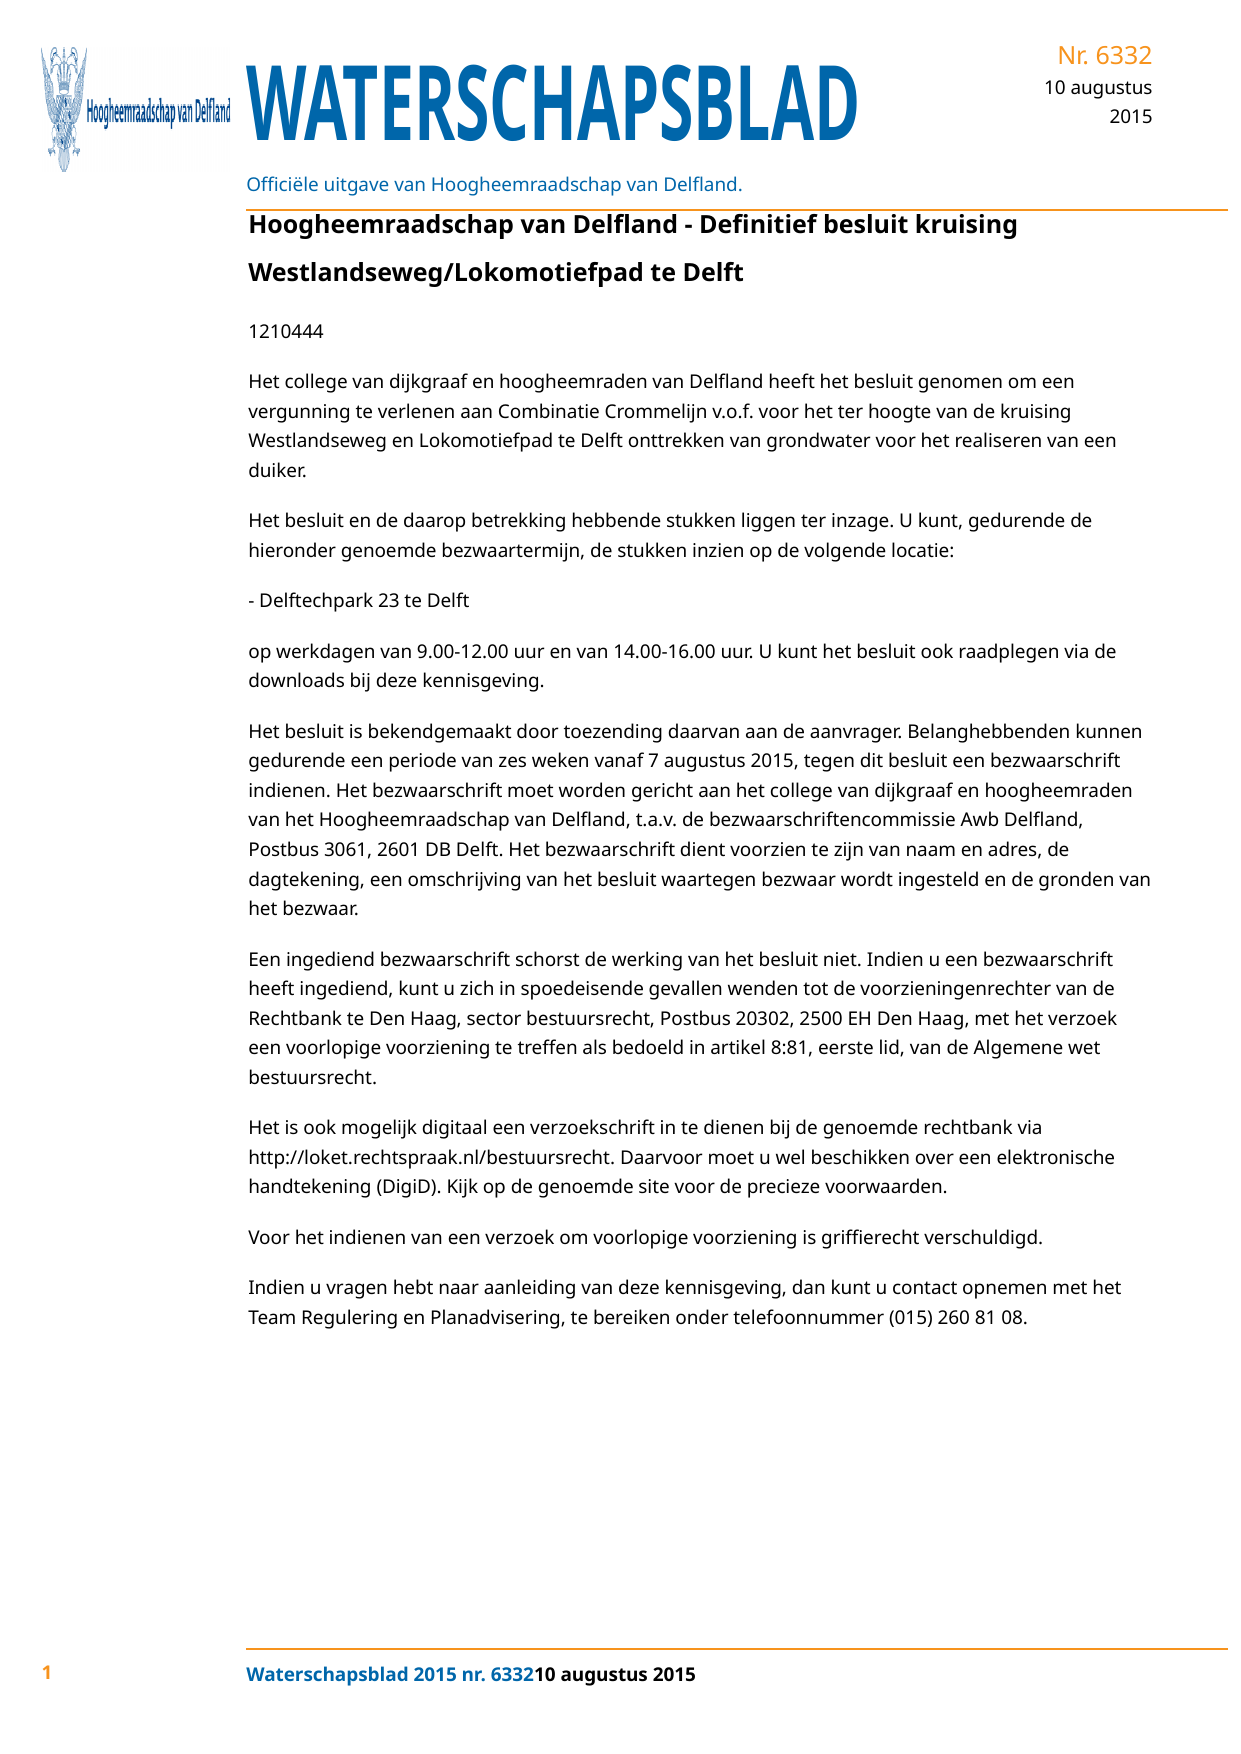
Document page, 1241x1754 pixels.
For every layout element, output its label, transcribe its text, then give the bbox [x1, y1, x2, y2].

text Het is ook mogelijk digitaal een verzoekschrift in te dienen bij de genoemde rechtbank via http://loket.rechtspraak.nl/bestuursrecht. Daarvoor moet u wel beschikken over een elektronische handtekening (DigiD). Kijk op de genoemde site voor de precieze voorwaarden. [248, 1114, 1152, 1199]
text Voor het indienen van een verzoek om voorlopige voorziening is griffierecht verschuldigd. [248, 1224, 1152, 1250]
text 1210444 [248, 318, 1152, 344]
text - Delftechpark 23 te Delft [248, 587, 1152, 613]
text Hoogheemraadschap van Delfland - Definitief besluit kruising Westlandseweg/Lokomotiefpad te Delft [248, 211, 1152, 288]
picture [41, 47, 231, 172]
text Het besluit is bekendgemaakt door toezending daarvan aan de aanvrager. Belanghebbenden kunnen gedurende een periode van zes weken vanaf 7 augustus 2015, tegen dit besluit een bezwaarschrift indienen. Het bezwaarschrift moet worden gericht aan het college van dijkgraaf en hoogheemraden van het Hoogheemraadschap van Delfland, t.a.v. de bezwaarschriftencommissie Awb Delfland, Postbus 3061, 2601 DB Delft. Het bezwaarschrift dient voorzien te zijn van naam en adres, de dagtekening, een omschrijving van het besluit waartegen bezwaar wordt ingesteld en de gronden van het bezwaar. [248, 718, 1152, 921]
text Indien u vragen hebt naar aanleiding van deze kennisgeving, dan kunt u contact opnemen met het Team Regulering en Planadvisering, te bereiken onder telefoonnummer (015) 260 81 08. [248, 1274, 1152, 1330]
text Het besluit en de daarop betrekking hebbende stukken liggen ter inzage. U kunt, gedurende de hieronder genoemde bezwaartermijn, de stukken inzien op de volgende locatie: [248, 507, 1152, 563]
text Het college van dijkgraaf en hoogheemraden van Delfland heeft het besluit genomen om een vergunning te verlenen aan Combinatie Crommelijn v.o.f. voor het ter hoogte van de kruising Westlandseweg en Lokomotiefpad te Delft onttrekken van grondwater voor het realiseren van een duiker. [248, 368, 1152, 483]
text op werkdagen van 9.00-12.00 uur en van 14.00-16.00 uur. U kunt het besluit ook raadplegen via de downloads bij deze kennisgeving. [248, 638, 1152, 693]
text Een ingediend bezwaarschrift schorst de werking van het besluit niet. Indien u een bezwaarschrift heeft ingediend, kunt u zich in spoedeisende gevallen wenden tot de voorzieningenrechter van de Rechtbank te Den Haag, sector bestuursrecht, Postbus 20302, 2500 EH Den Haag, met het verzoek een voorlopige voorziening te treffen als bedoeld in artikel 8:81, eerste lid, van de Algemene wet bestuursrecht. [248, 946, 1152, 1090]
